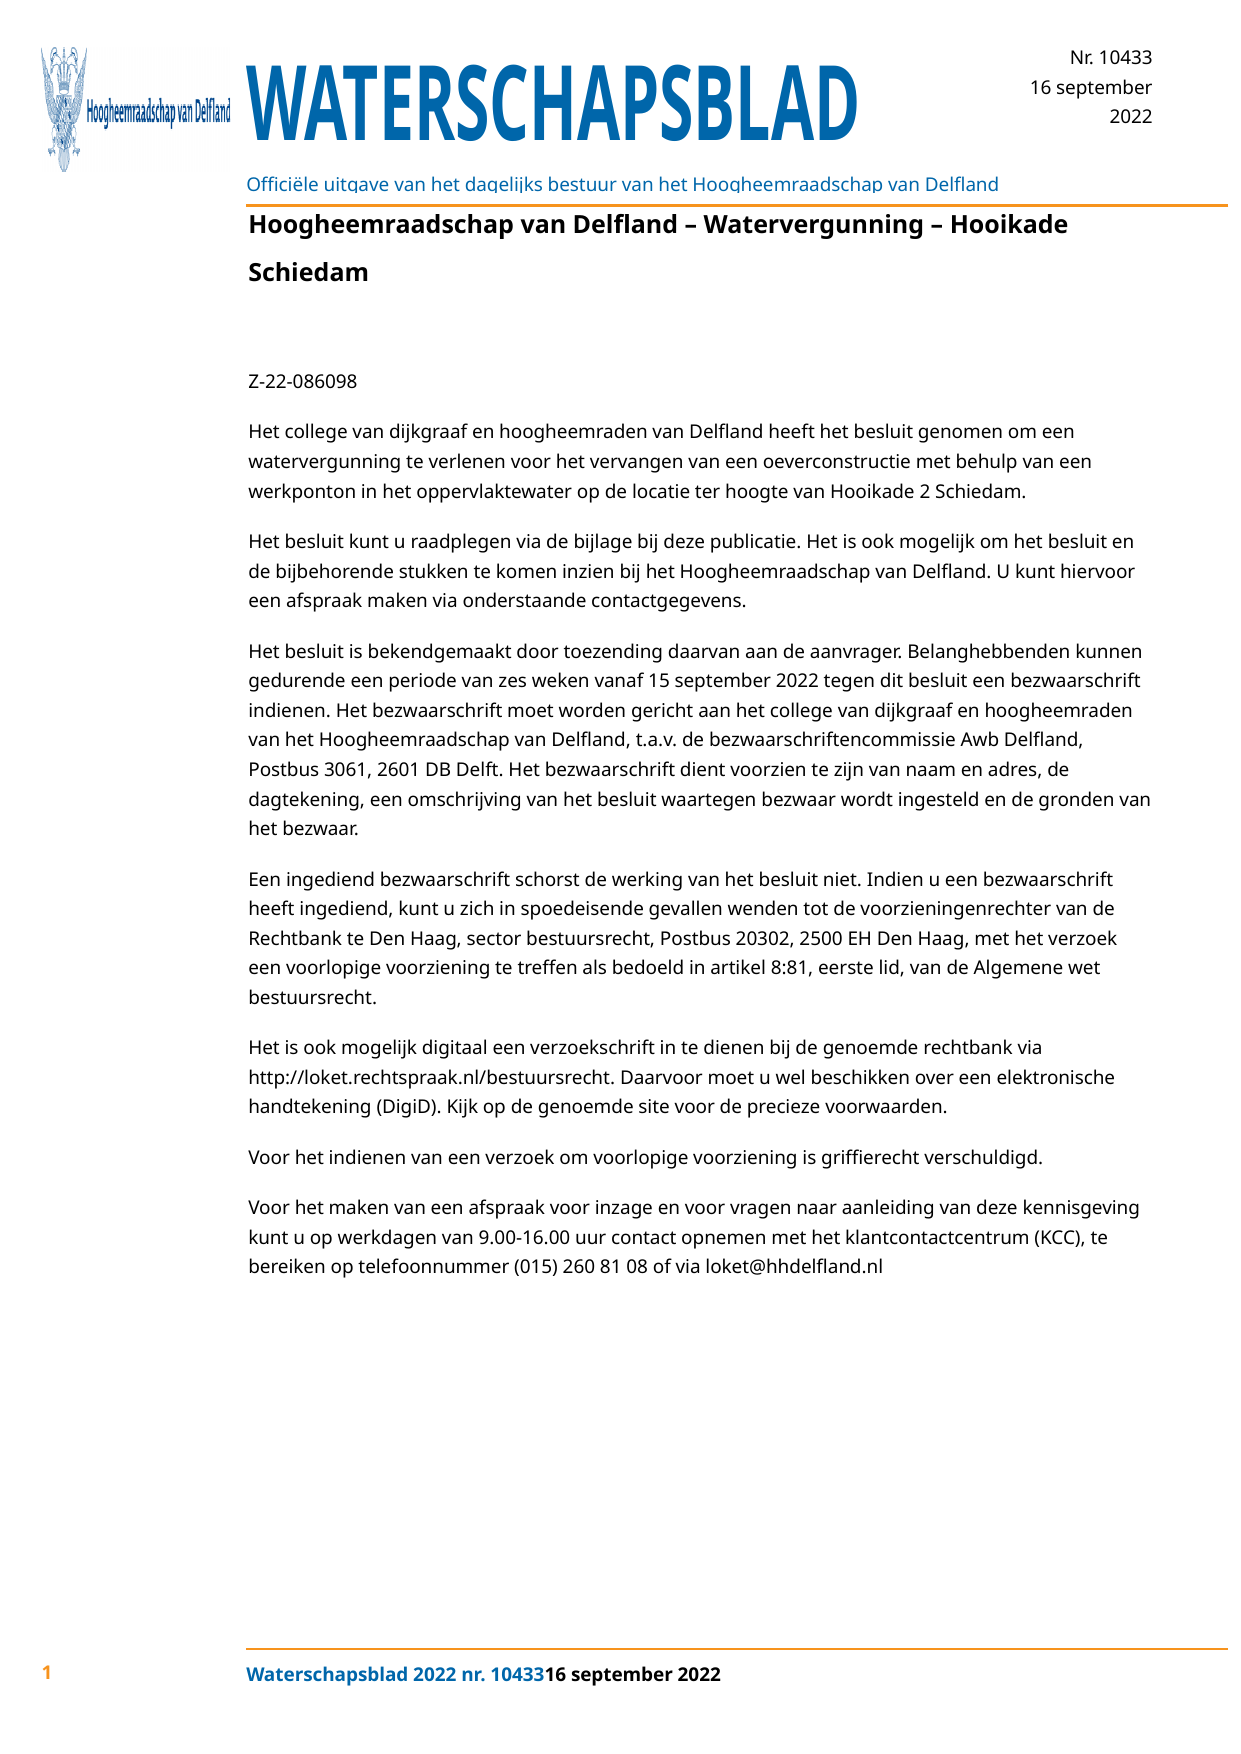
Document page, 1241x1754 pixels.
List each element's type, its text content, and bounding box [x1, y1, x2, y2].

text Het besluit is bekendgemaakt door toezending daarvan aan de aanvrager. Belanghebbenden kunnen gedurende een periode van zes weken vanaf 15 september 2022 tegen dit besluit een bezwaarschrift indienen. Het bezwaarschrift moet worden gericht aan het college van dijkgraaf en hoogheemraden van het Hoogheemraadschap van Delfland, t.a.v. de bezwaarschriftencommissie Awb Delfland, Postbus 3061, 2601 DB Delft. Het bezwaarschrift dient voorzien te zijn van naam en adres, de dagtekening, een omschrijving van het besluit waartegen bezwaar wordt ingesteld en de gronden van het bezwaar. [248, 638, 1152, 841]
text Voor het maken van een afspraak voor inzage en voor vragen naar aanleiding van deze kennisgeving kunt u op werkdagen van 9.00-16.00 uur contact opnemen met het klantcontactcentrum (KCC), te bereiken op telefoonnummer (015) 260 81 08 of via loket@hhdelfland.nl [248, 1194, 1152, 1279]
picture [41, 47, 231, 172]
text Voor het indienen van een verzoek om voorlopige voorziening is griffierecht verschuldigd. [248, 1144, 1152, 1170]
text Het is ook mogelijk digitaal een verzoekschrift in te dienen bij de genoemde rechtbank via http://loket.rechtspraak.nl/bestuursrecht. Daarvoor moet u wel beschikken over een elektronische handtekening (DigiD). Kijk op de genoemde site voor de precieze voorwaarden. [248, 1034, 1152, 1119]
text Hoogheemraadschap van Delfland – Watervergunning – Hooikade Schiedam [248, 207, 1152, 288]
text Een ingediend bezwaarschrift schorst de werking van het besluit niet. Indien u een bezwaarschrift heeft ingediend, kunt u zich in spoedeisende gevallen wenden tot de voorzieningenrechter van de Rechtbank te Den Haag, sector bestuursrecht, Postbus 20302, 2500 EH Den Haag, met het verzoek een voorlopige voorziening te treffen als bedoeld in artikel 8:81, eerste lid, van de Algemene wet bestuursrecht. [248, 866, 1152, 1010]
text Z-22-086098 [248, 368, 1152, 394]
text Het besluit kunt u raadplegen via de bijlage bij deze publicatie. Het is ook mogelijk om het besluit en de bijbehorende stukken te komen inzien bij het Hoogheemraadschap van Delfland. U kunt hiervoor een afspraak maken via onderstaande contactgegevens. [248, 528, 1152, 613]
text Het college van dijkgraaf en hoogheemraden van Delfland heeft het besluit genomen om een watervergunning te verlenen voor het vervangen van een oeverconstructie met behulp van een werkponton in het oppervlaktewater op de locatie ter hoogte van Hooikade 2 Schiedam. [248, 419, 1152, 504]
